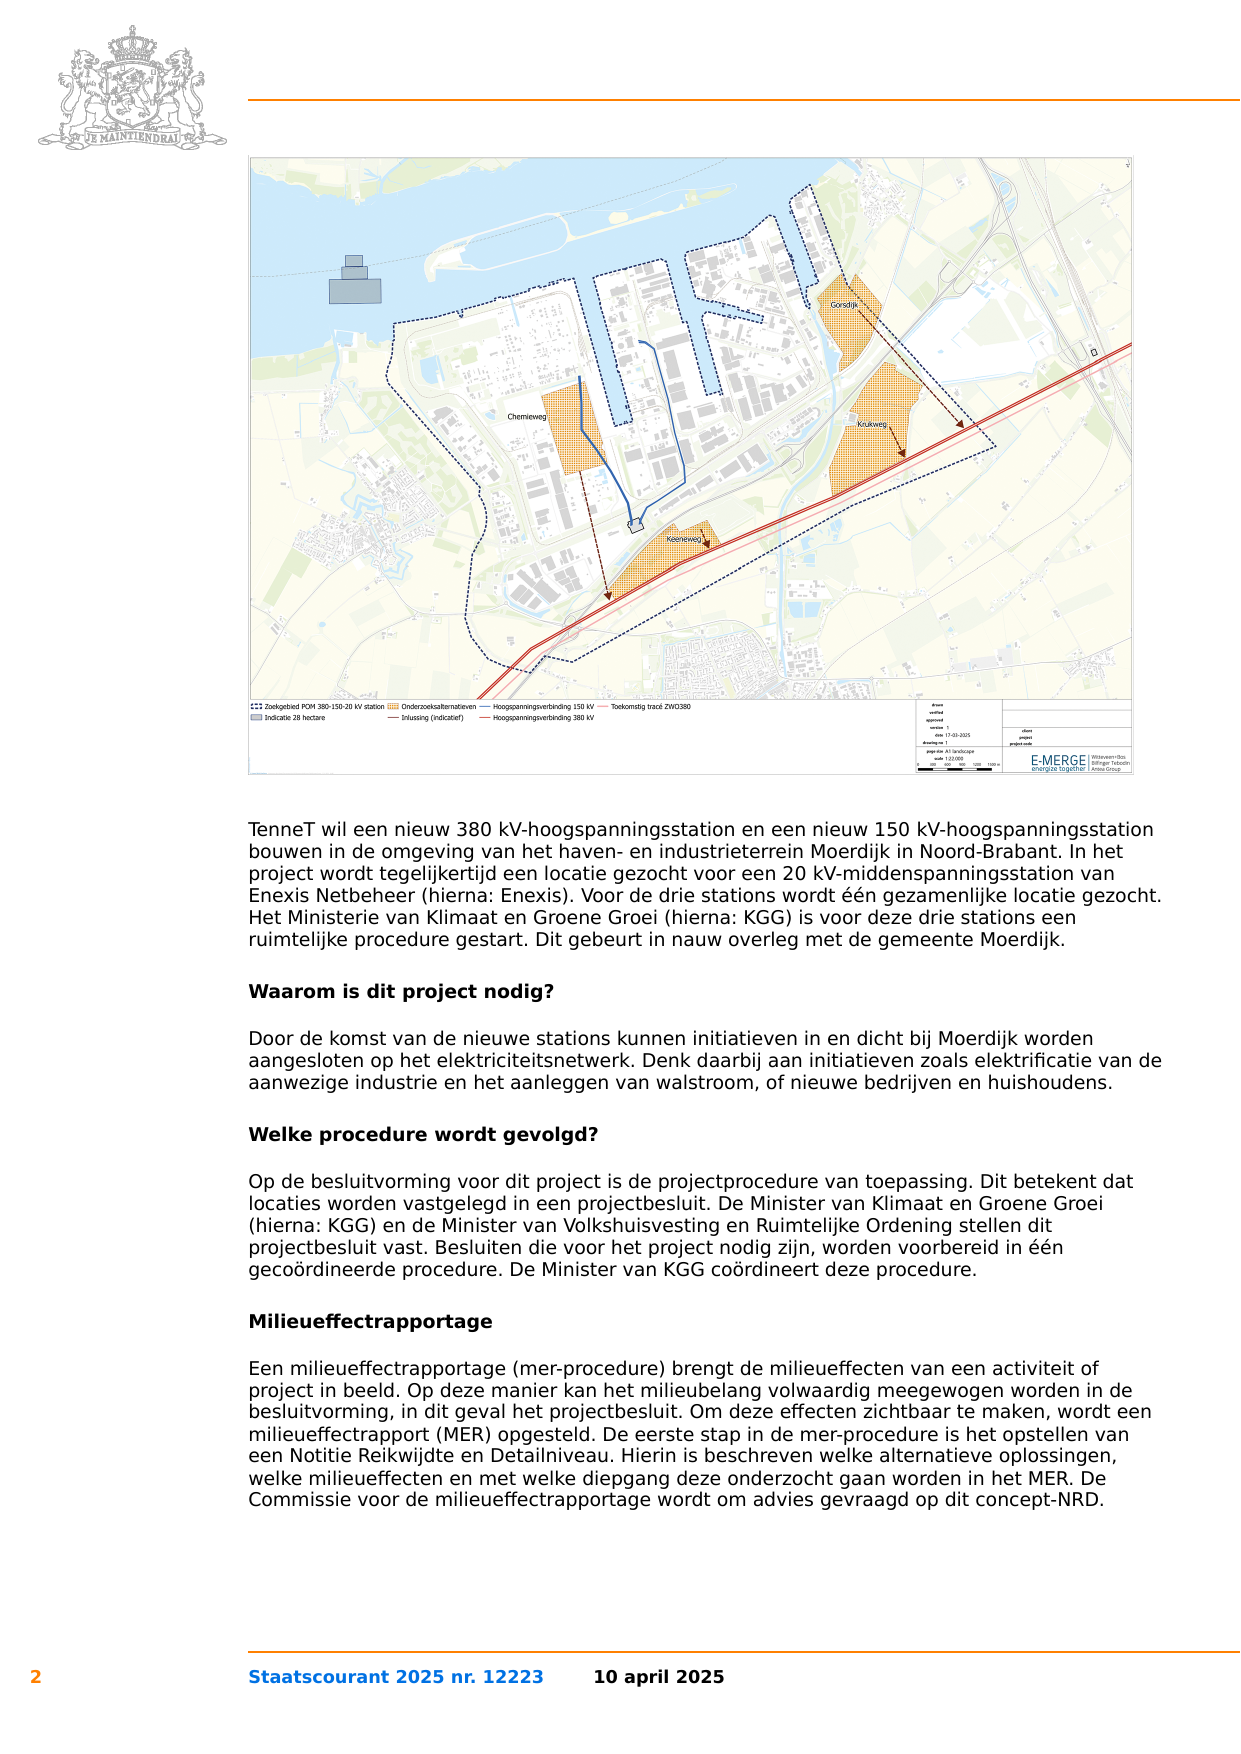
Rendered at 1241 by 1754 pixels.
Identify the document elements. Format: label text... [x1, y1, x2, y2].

picture [248, 155, 1134, 775]
subtitle Milieueffectrapportage [248, 1311, 1163, 1332]
text Een milieueffectrapportage (mer-procedure) brengt de milieueffecten van een activiteit of project in beeld. Op deze manier kan het milieubelang volwaardig meegewogen worden in de besluitvorming, in dit geval het projectbesluit. Om deze effecten zichtbaar te maken, wordt een milieueffectrapport (MER) opgesteld. De eerste stap in de mer-procedure is het opstellen van een Notitie Reikwijdte en Detailniveau. Hierin is beschreven welke alternatieve oplossingen, welke milieueffecten en met welke diepgang deze onderzocht gaan worden in het MER. De Commissie voor de milieueffectrapportage wordt om advies gevraagd op dit concept-NRD. [248, 1357, 1163, 1511]
picture [38, 25, 227, 150]
text Op de besluitvorming voor dit project is de projectprocedure van toepassing. Dit betekent dat locaties worden vastgelegd in een projectbesluit. De Minister van Klimaat en Groene Groei (hierna: KGG) en de Minister van Volkshuisvesting en Ruimtelijke Ordening stellen dit projectbesluit vast. Besluiten die voor het project nodig zijn, worden voorbereid in één gecoördineerde procedure. De Minister van KGG coördineert deze procedure. [248, 1171, 1163, 1281]
subtitle Welke procedure wordt gevolgd? [248, 1124, 1163, 1146]
subtitle Waarom is dit project nodig? [248, 981, 1163, 1003]
text Door de komst van de nieuwe stations kunnen initiatieven in en dicht bij Moerdijk worden aangesloten op het elektriciteitsnetwerk. Denk daarbij aan initiatieven zoals elektrificatie van de aanwezige industrie en het aanleggen van walstroom, of nieuwe bedrijven en huishoudens. [248, 1028, 1163, 1094]
text TenneT wil een nieuw 380 kV-hoogspanningsstation en een nieuw 150 kV-hoogspanningsstation bouwen in de omgeving van het haven- en industrieterrein Moerdijk in Noord-Brabant. In het project wordt tegelijkertijd een locatie gezocht voor een 20 kV-middenspanningsstation van Enexis Netbeheer (hierna: Enexis). Voor de drie stations wordt één gezamenlijke locatie gezocht. Het Ministerie van Klimaat en Groene Groei (hierna: KGG) is voor deze drie stations een ruimtelijke procedure gestart. Dit gebeurt in nauw overleg met de gemeente Moerdijk. [248, 819, 1163, 951]
